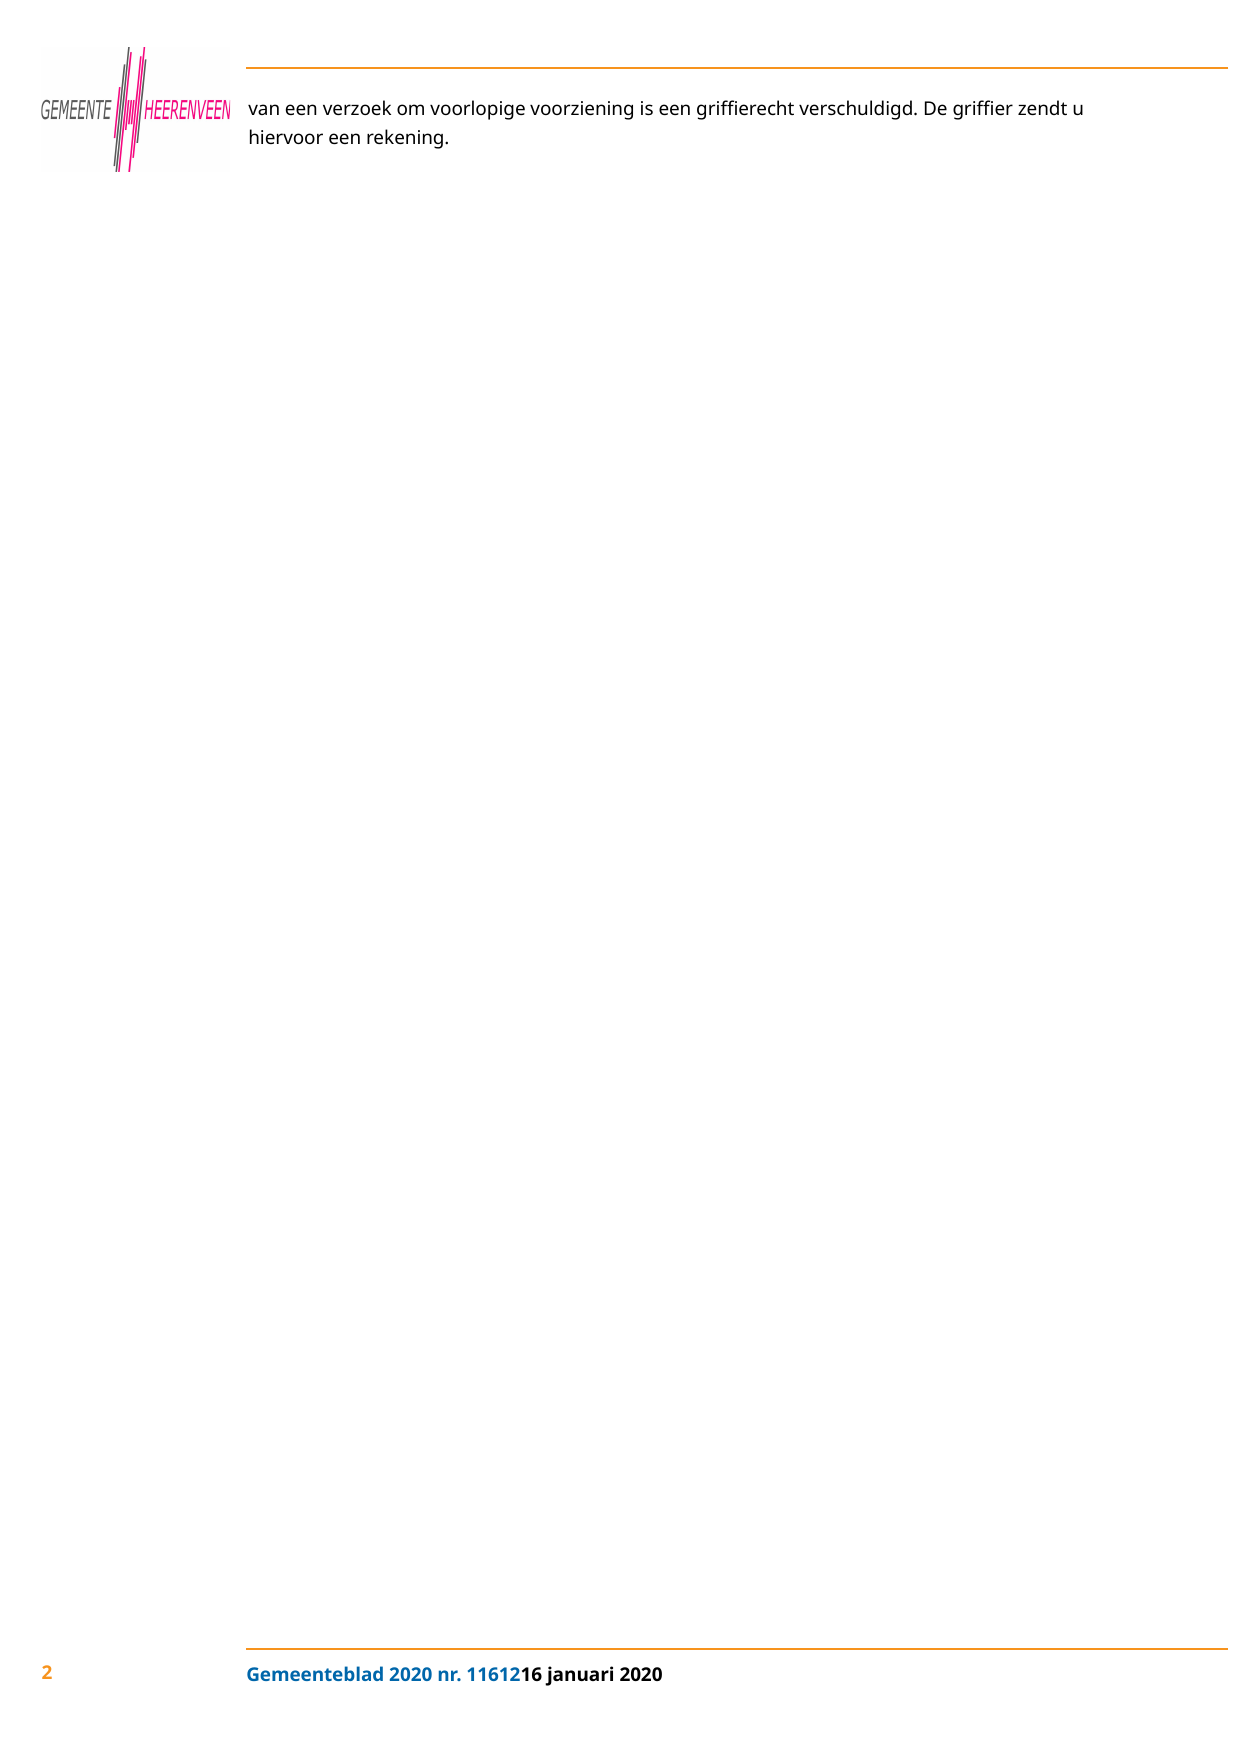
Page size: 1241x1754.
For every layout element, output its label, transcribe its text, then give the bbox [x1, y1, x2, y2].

text van een verzoek om voorlopige voorziening is een griffierecht verschuldigd. De griffier zendt u hiervoor een rekening. [248, 95, 1152, 150]
picture [41, 47, 231, 172]
